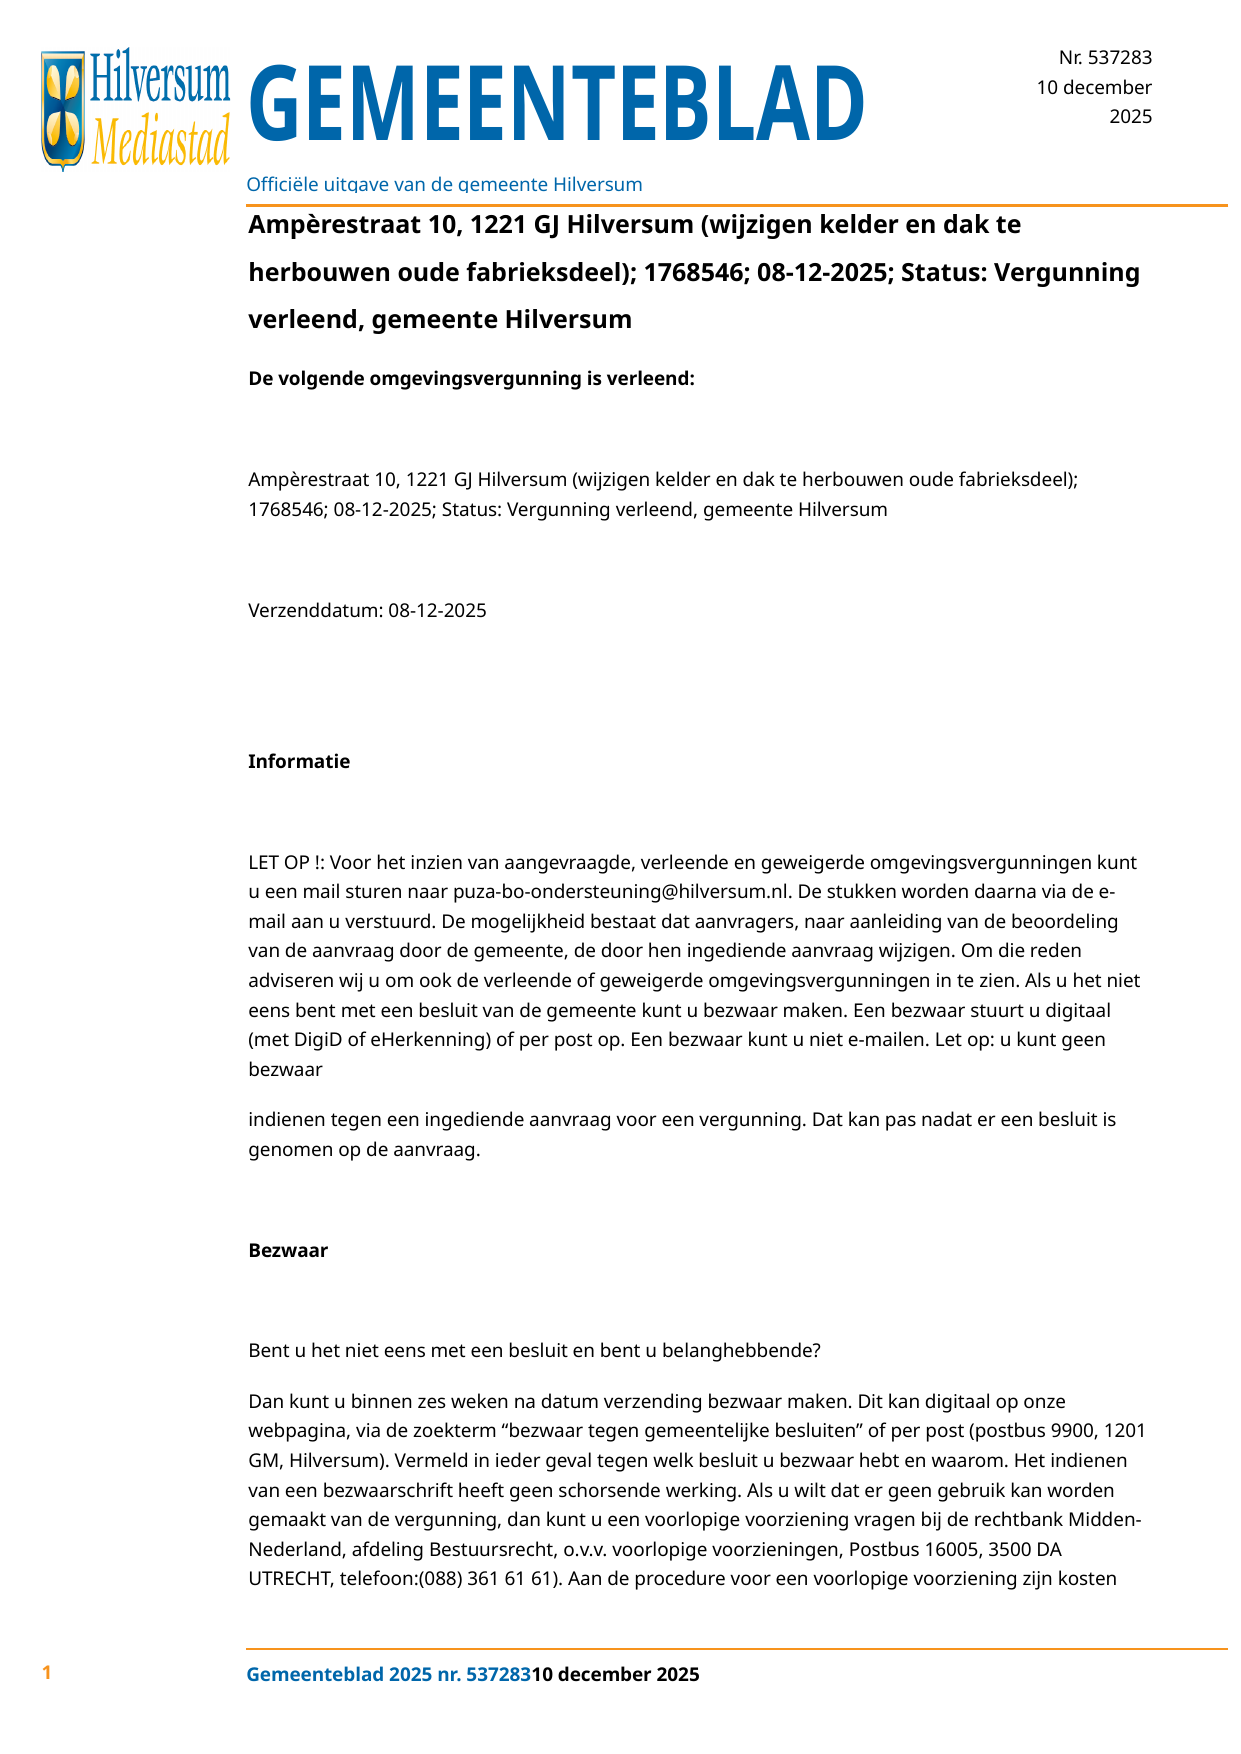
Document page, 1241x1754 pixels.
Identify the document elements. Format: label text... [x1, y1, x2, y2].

picture [41, 47, 231, 172]
text indienen tegen een ingediende aanvraag voor een vergunning. Dat kan pas nadat er een besluit is genomen op de aanvraag. [248, 1106, 1152, 1162]
text Ampèrestraat 10, 1221 GJ Hilversum (wijzigen kelder en dak te herbouwen oude fabrieksdeel); 1768546; 08-12-2025; Status: Vergunning verleend, gemeente Hilversum [248, 466, 1152, 522]
text Bezwaar [248, 1237, 1152, 1262]
text Ampèrestraat 10, 1221 GJ Hilversum (wijzigen kelder en dak te herbouwen oude fabrieksdeel); 1768546; 08-12-2025; Status: Vergunning verleend, gemeente Hilversum [248, 207, 1152, 336]
text De volgende omgevingsvergunning is verleend: [248, 366, 1152, 391]
text LET OP !: Voor het inzien van aangevraagde, verleende en geweigerde omgevingsvergunningen kunt u een mail sturen naar puza-bo-ondersteuning@hilversum.nl. De stukken worden daarna via de e-mail aan u verstuurd. De mogelijkheid bestaat dat aanvragers, naar aanleiding van de beoordeling van de aanvraag door de gemeente, de door hen ingediende aanvraag wijzigen. Om die reden adviseren wij u om ook de verleende of geweigerde omgevingsvergunningen in te zien. Als u het niet eens bent met een besluit van de gemeente kunt u bezwaar maken. Een bezwaar stuurt u digitaal (met DigiD of eHerkenning) of per post op. Een bezwaar kunt u niet e-mailen. Let op: u kunt geen bezwaar [248, 849, 1152, 1082]
text Verzenddatum: 08-12-2025 [248, 597, 1152, 622]
text Dan kunt u binnen zes weken na datum verzending bezwaar maken. Dit kan digitaal op onze webpagina, via de zoekterm “bezwaar tegen gemeentelijke besluiten” of per post (postbus 9900, 1201 GM, Hilversum). Vermeld in ieder geval tegen welk besluit u bezwaar hebt en waarom. Het indienen van een bezwaarschrift heeft geen schorsende werking. Als u wilt dat er geen gebruik kan worden gemaakt van de vergunning, dan kunt u een voorlopige voorziening vragen bij de rechtbank Midden-Nederland, afdeling Bestuursrecht, o.v.v. voorlopige voorzieningen, Postbus 16005, 3500 DA UTRECHT, telefoon:(088) 361 61 61). Aan de procedure voor een voorlopige voorziening zijn kosten [248, 1388, 1152, 1591]
text Informatie [248, 748, 1152, 774]
text Bent u het niet eens met een besluit en bent u belanghebbende? [248, 1338, 1152, 1363]
